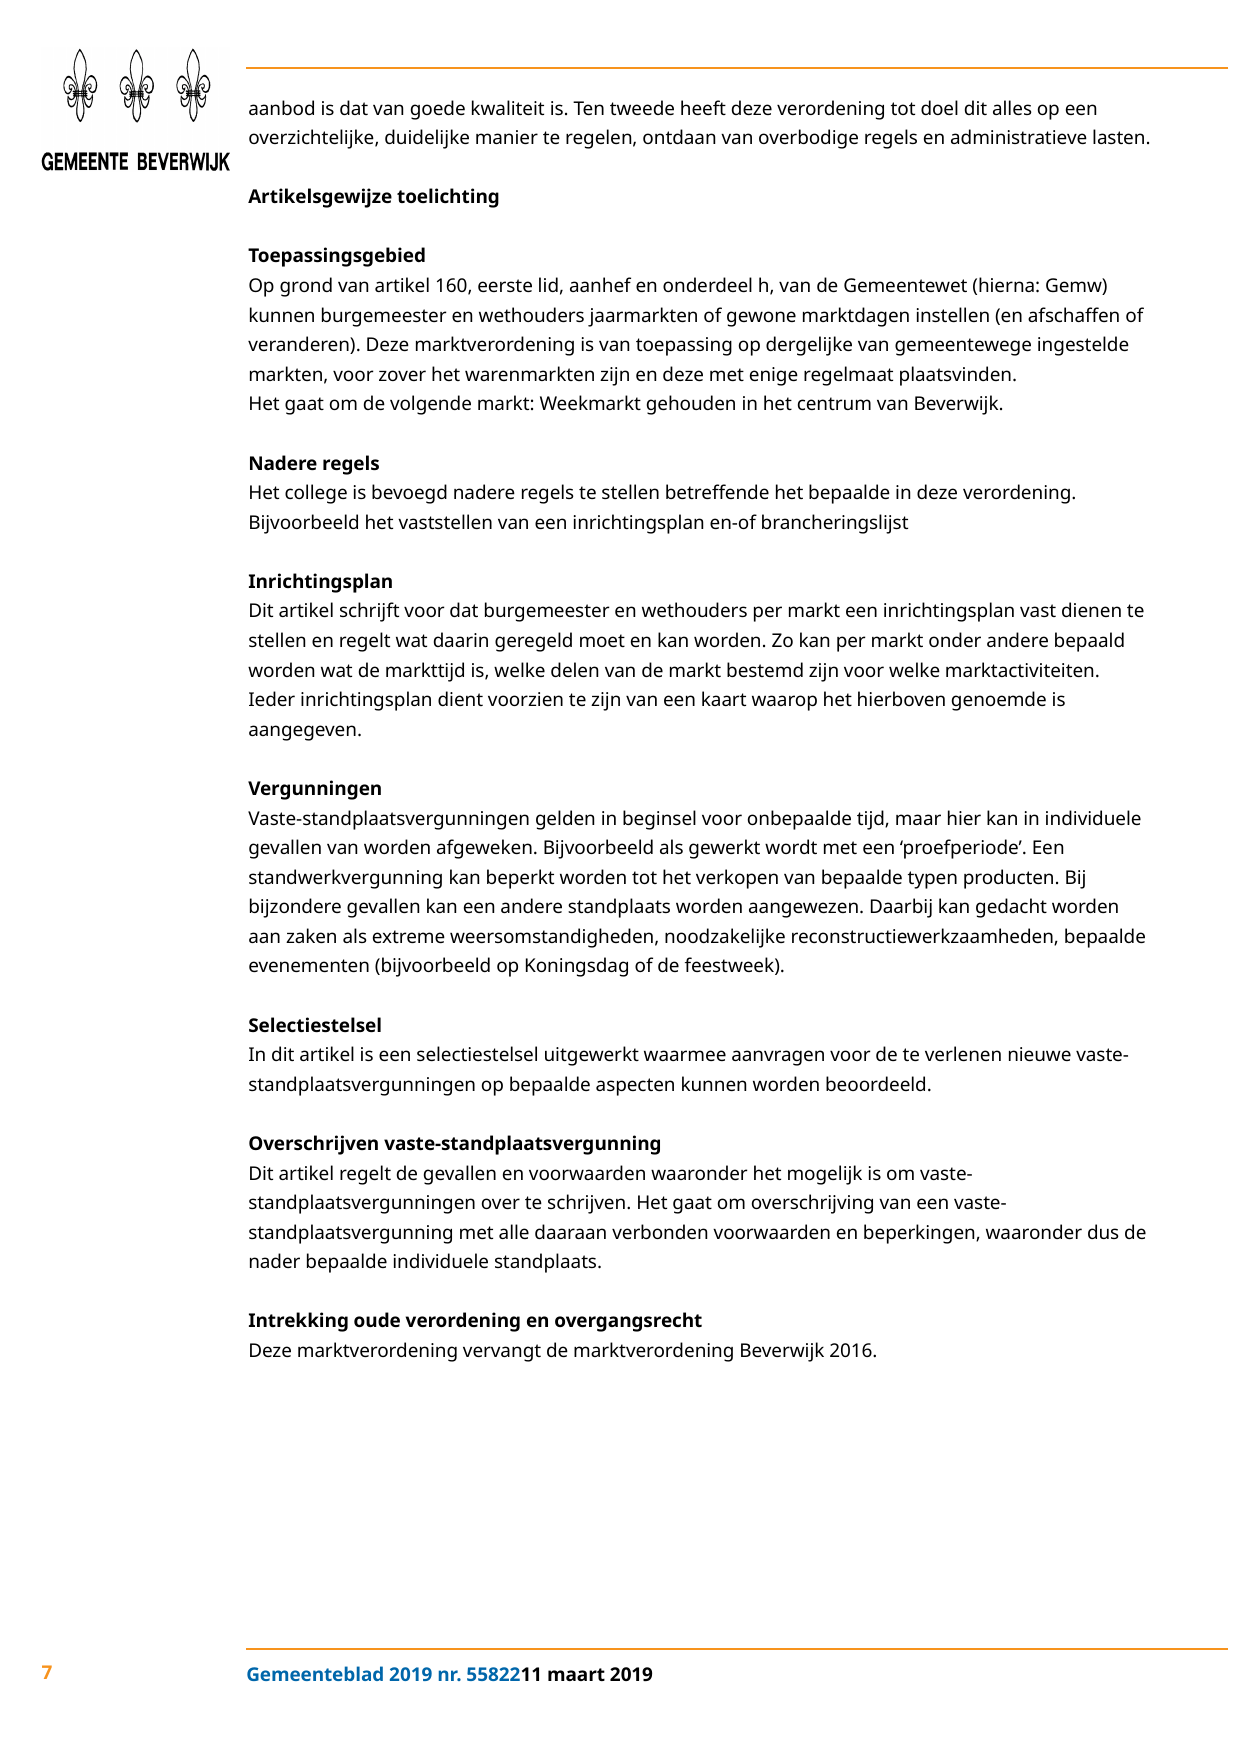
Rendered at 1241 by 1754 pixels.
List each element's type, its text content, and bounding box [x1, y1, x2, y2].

picture [41, 47, 231, 172]
text In dit artikel is een selectiestelsel uitgewerkt waarmee aanvragen voor de te verlenen nieuwe vaste-standplaatsvergunningen op bepaalde aspecten kunnen worden beoordeeld. [248, 1041, 1152, 1097]
text Nadere regels [248, 450, 1152, 476]
text Artikelsgewijze toelichting [248, 183, 1152, 209]
text Het gaat om de volgende markt: Weekmarkt gehouden in het centrum van Beverwijk. [248, 391, 1152, 416]
text Selectiestelsel [248, 1012, 1152, 1038]
text Overschrijven vaste-standplaatsvergunning [248, 1130, 1152, 1156]
text Toepassingsgebied [248, 243, 1152, 268]
text Vergunningen [248, 775, 1152, 801]
text Op grond van artikel 160, eerste lid, aanhef en onderdeel h, van de Gemeentewet (hierna: Gemw) kunnen burgemeester en wethouders jaarmarkten of gewone marktdagen instellen (en afschaffen of veranderen). Deze marktverordening is van toepassing op dergelijke van gemeentewege ingestelde markten, voor zover het warenmarkten zijn en deze met enige regelmaat plaatsvinden. [248, 272, 1152, 387]
text Inrichtingsplan [248, 568, 1152, 594]
text Intrekking oude verordening en overgangsrecht [248, 1308, 1152, 1333]
text Dit artikel schrijft voor dat burgemeester en wethouders per markt een inrichtingsplan vast dienen te stellen en regelt wat daarin geregeld moet en kan worden. Zo kan per markt onder andere bepaald worden wat de markttijd is, welke delen van de markt bestemd zijn voor welke marktactiviteiten. Ieder inrichtingsplan dient voorzien te zijn van een kaart waarop het hierboven genoemde is aangegeven. [248, 598, 1152, 742]
text aanbod is dat van goede kwaliteit is. Ten tweede heeft deze verordening tot doel dit alles op een overzichtelijke, duidelijke manier te regelen, ontdaan van overbodige regels en administratieve lasten. [248, 95, 1152, 150]
text Deze marktverordening vervangt de marktverordening Beverwijk 2016. [248, 1337, 1152, 1363]
text Het college is bevoegd nadere regels te stellen betreffende het bepaalde in deze verordening. Bijvoorbeeld het vaststellen van een inrichtingsplan en-of brancheringslijst [248, 479, 1152, 535]
text Vaste-standplaatsvergunningen gelden in beginsel voor onbepaalde tijd, maar hier kan in individuele gevallen van worden afgeweken. Bijvoorbeeld als gewerkt wordt met een ‘proefperiode’. Een standwerkvergunning kan beperkt worden tot het verkopen van bepaalde typen producten. Bij bijzondere gevallen kan een andere standplaats worden aangewezen. Daarbij kan gedacht worden aan zaken als extreme weersomstandigheden, noodzakelijke reconstructiewerkzaamheden, bepaalde evenementen (bijvoorbeeld op Koningsdag of de feestweek). [248, 805, 1152, 978]
text Dit artikel regelt de gevallen en voorwaarden waaronder het mogelijk is om vaste-standplaatsvergunningen over te schrijven. Het gaat om overschrijving van een vaste-standplaatsvergunning met alle daaraan verbonden voorwaarden en beperkingen, waaronder dus de nader bepaalde individuele standplaats. [248, 1160, 1152, 1274]
